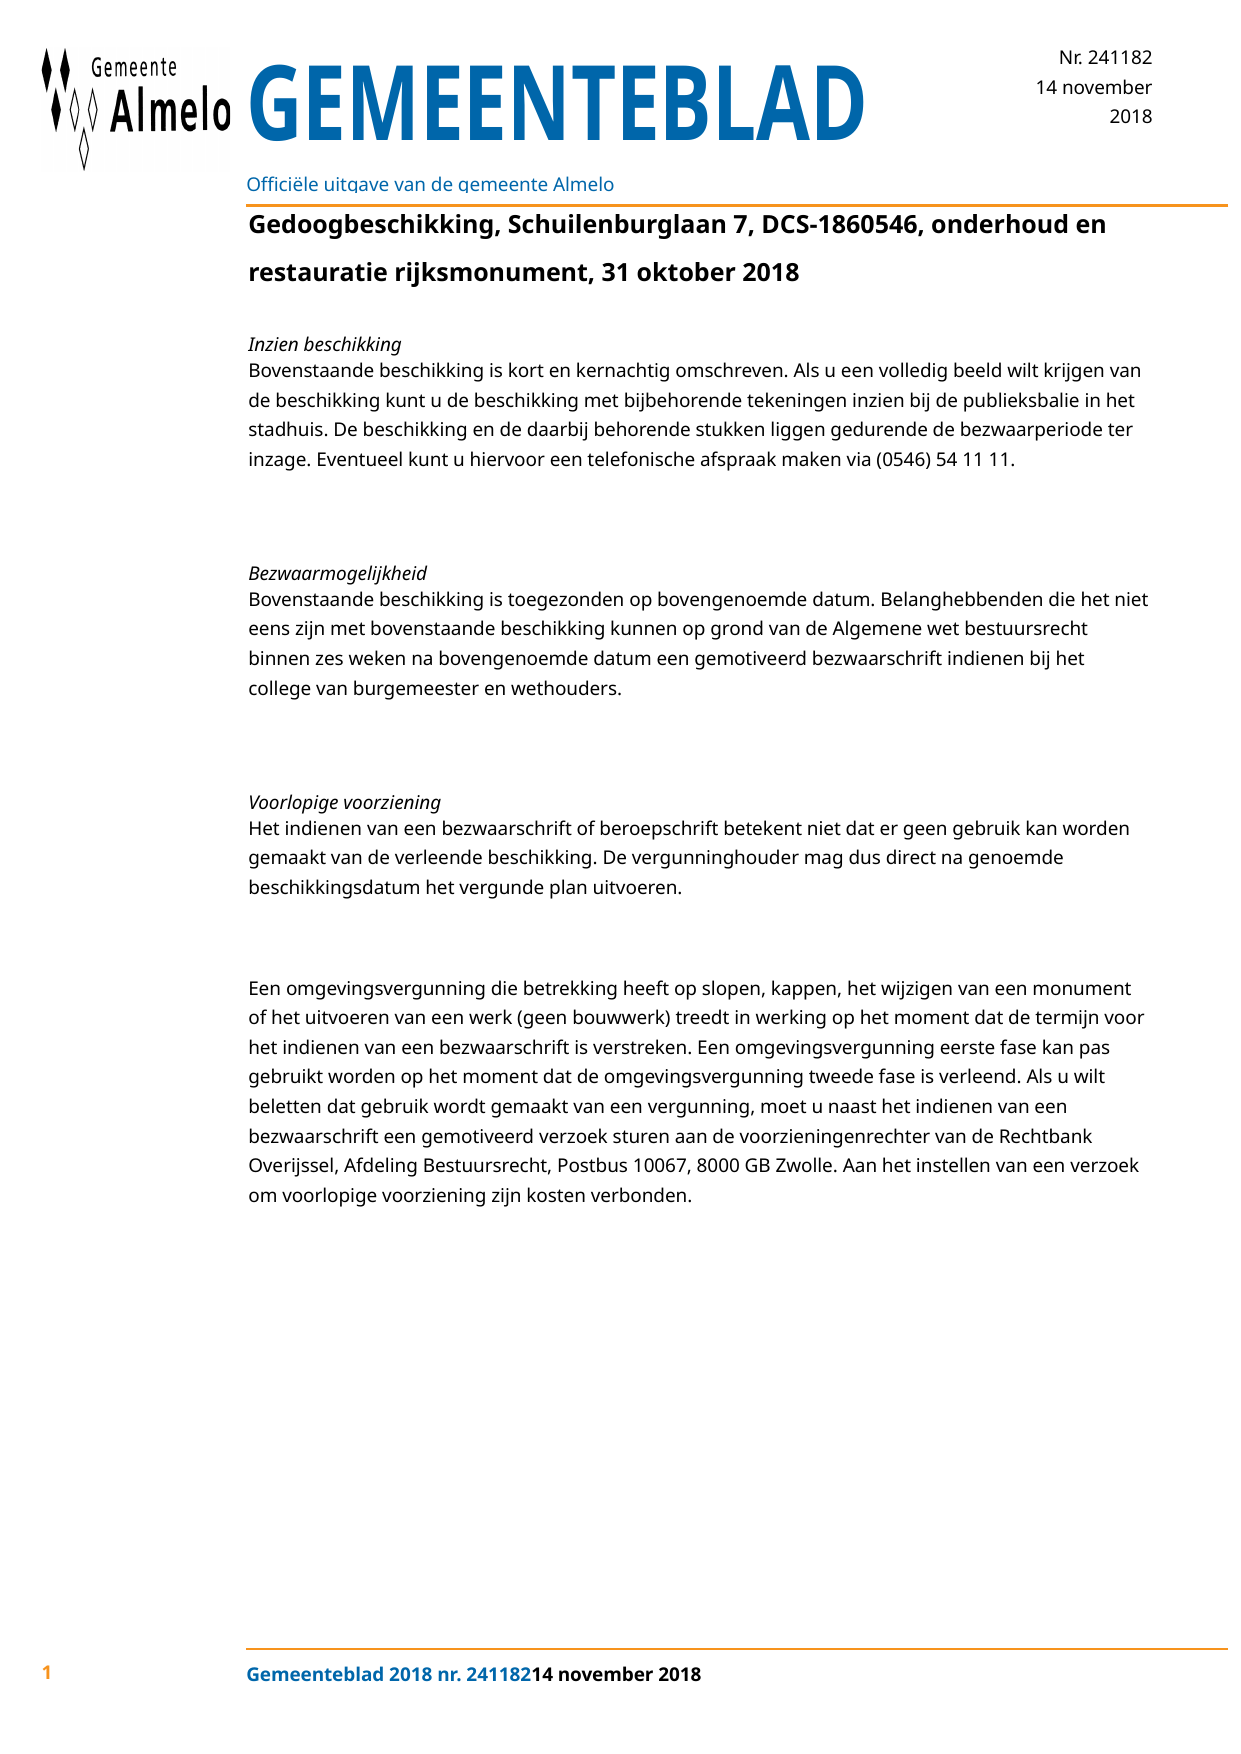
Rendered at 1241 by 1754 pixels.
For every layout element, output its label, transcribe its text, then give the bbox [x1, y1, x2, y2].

text Gedoogbeschikking, Schuilenburglaan 7, DCS-1860546, onderhoud en restauratie rijksmonument, 31 oktober 2018 [248, 207, 1152, 288]
text Inzien beschikking [248, 331, 1152, 357]
picture [41, 47, 231, 172]
text Een omgevingsvergunning die betrekking heeft op slopen, kappen, het wijzigen van een monument of het uitvoeren van een werk (geen bouwwerk) treedt in werking op het moment dat de termijn voor het indienen van een bezwaarschrift is verstreken. Een omgevingsvergunning eerste fase kan pas gebruikt worden op het moment dat de omgevingsvergunning tweede fase is verleend. Als u wilt beletten dat gebruik wordt gemaakt van een vergunning, moet u naast het indienen van een bezwaarschrift een gemotiveerd verzoek sturen aan de voorzieningenrechter van de Rechtbank Overijssel, Afdeling Bestuursrecht, Postbus 10067, 8000 GB Zwolle. Aan het instellen van een verzoek om voorlopige voorziening zijn kosten verbonden. [248, 975, 1152, 1208]
text Bovenstaande beschikking is kort en kernachtig omschreven. Als u een volledig beeld wilt krijgen van de beschikking kunt u de beschikking met bijbehorende tekeningen inzien bij de publieksbalie in het stadhuis. De beschikking en de daarbij behorende stukken liggen gedurende de bezwaarperiode ter inzage. Eventueel kunt u hiervoor een telefonische afspraak maken via (0546) 54 11 11. [248, 357, 1152, 472]
text Voorlopige voorziening [248, 789, 1152, 815]
text Bezwaarmogelijkheid [248, 560, 1152, 586]
text Bovenstaande beschikking is toegezonden op bovengenoemde datum. Belanghebbenden die het niet eens zijn met bovenstaande beschikking kunnen op grond van de Algemene wet bestuursrecht binnen zes weken na bovengenoemde datum een gemotiveerd bezwaarschrift indienen bij het college van burgemeester en wethouders. [248, 586, 1152, 701]
text Het indienen van een bezwaarschrift of beroepschrift betekent niet dat er geen gebruik kan worden gemaakt van de verleende beschikking. De vergunninghouder mag dus direct na genoemde beschikkingsdatum het vergunde plan uitvoeren. [248, 815, 1152, 900]
